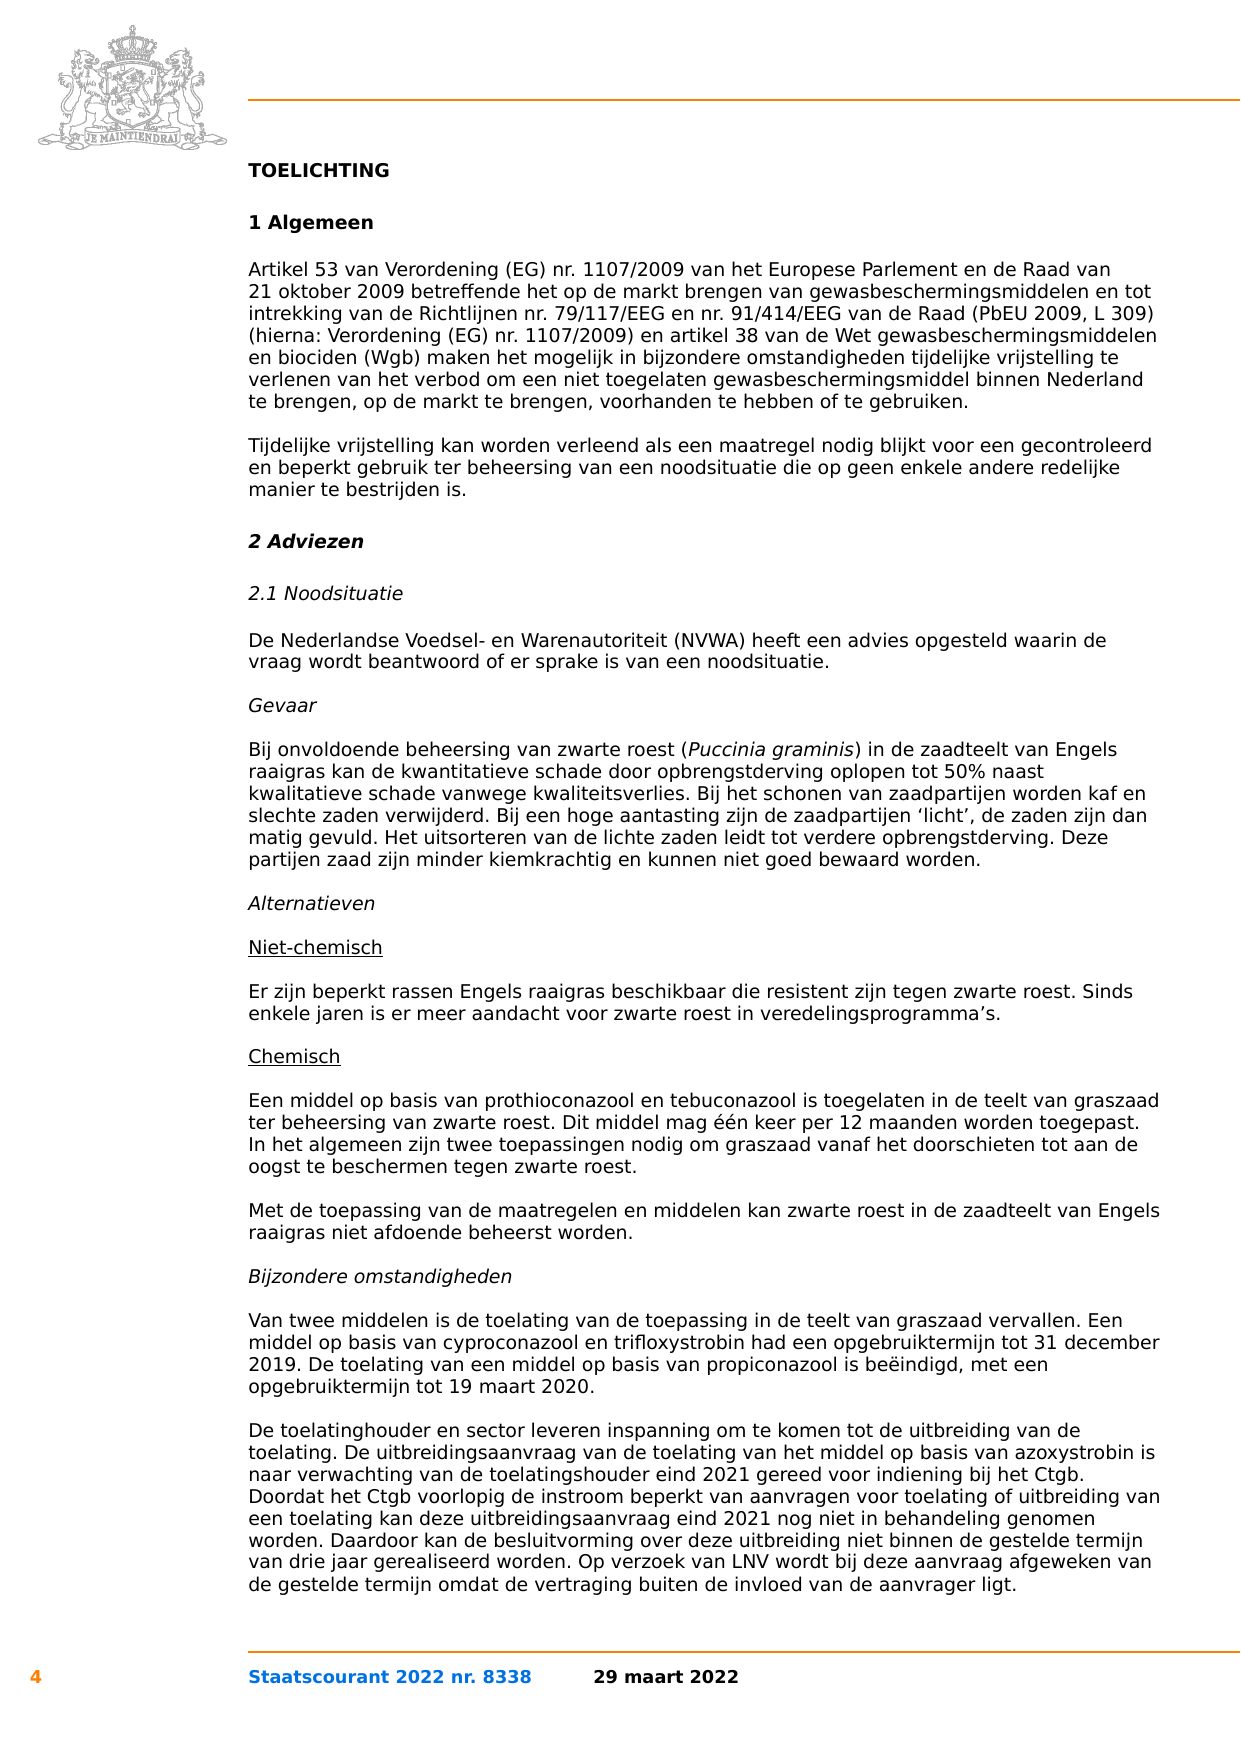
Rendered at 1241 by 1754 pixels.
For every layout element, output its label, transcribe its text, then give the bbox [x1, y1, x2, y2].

text Van twee middelen is de toelating van de toepassing in de teelt van graszaad vervallen. Een middel op basis van cyproconazool en trifloxystrobin had een opgebruiktermijn tot 31 december 2019. De toelating van een middel op basis van propiconazool is beëindigd, met een opgebruiktermijn tot 19 maart 2020. [248, 1310, 1163, 1398]
text Een middel op basis van prothioconazool en tebuconazool is toegelaten in de teelt van graszaad ter beheersing van zwarte roest. Dit middel mag één keer per 12 maanden worden toegepast. In het algemeen zijn twee toepassingen nodig om graszaad vanaf het doorschieten tot aan de oogst te beschermen tegen zwarte roest. [248, 1090, 1163, 1178]
text Met de toepassing van de maatregelen en middelen kan zwarte roest in de zaadteelt van Engels raaigras niet afdoende beheerst worden. [248, 1200, 1163, 1244]
text Tijdelijke vrijstelling kan worden verleend als een maatregel nodig blijkt voor een gecontroleerd en beperkt gebruik ter beheersing van een noodsituatie die op geen enkele andere redelijke manier te bestrijden is. [248, 434, 1163, 501]
subtitle 1 Algemeen [248, 212, 1163, 234]
text Er zijn beperkt rassen Engels raaigras beschikbaar die resistent zijn tegen zwarte roest. Sinds enkele jaren is er meer aandacht voor zwarte roest in veredelingsprogramma’s. [248, 981, 1163, 1024]
subtitle 2 Adviezen [248, 531, 1163, 552]
text Artikel 53 van Verordening (EG) nr. 1107/2009 van het Europese Parlement en de Raad van 21 oktober 2009 betreffende het op de markt brengen van gewasbeschermingsmiddelen en tot intrekking van de Richtlijnen nr. 79/117/EEG en nr. 91/414/EEG van de Raad (PbEU 2009, L 309) (hierna: Verordening (EG) nr. 1107/2009) en artikel 38 van de Wet gewasbeschermingsmiddelen en biociden (Wgb) maken het mogelijk in bijzondere omstandigheden tijdelijke vrijstelling te verlenen van het verbod om een niet toegelaten gewasbeschermingsmiddel binnen Nederland te brengen, op de markt te brengen, voorhanden te hebben of te gebruiken. [248, 259, 1163, 413]
text De Nederlandse Voedsel- en Warenautoriteit (NVWA) heeft een advies opgesteld waarin de vraag wordt beantwoord of er sprake is van een noodsituatie. [248, 629, 1163, 673]
subtitle Chemisch [248, 1046, 1163, 1068]
subtitle TOELICHTING [248, 160, 1163, 182]
subtitle Niet-chemisch [248, 937, 1163, 959]
subtitle 2.1 Noodsituatie [248, 582, 1163, 604]
text De toelatinghouder en sector leveren inspanning om te komen tot de uitbreiding van de toelating. De uitbreidingsaanvraag van de toelating van het middel op basis van azoxystrobin is naar verwachting van de toelatingshouder eind 2021 gereed voor indiening bij het Ctgb. Doordat het Ctgb voorlopig de instroom beperkt van aanvragen voor toelating of uitbreiding van een toelating kan deze uitbreidingsaanvraag eind 2021 nog niet in behandeling genomen worden. Daardoor kan de besluitvorming over deze uitbreiding niet binnen de gestelde termijn van drie jaar gerealiseerd worden. Op verzoek van LNV wordt bij deze aanvraag afgeweken van de gestelde termijn omdat de vertraging buiten de invloed van de aanvrager ligt. [248, 1419, 1163, 1595]
subtitle Gevaar [248, 695, 1163, 717]
picture [38, 25, 227, 150]
subtitle Alternatieven [248, 893, 1163, 915]
text Bij onvoldoende beheersing van zwarte roest (Puccinia graminis) in de zaadteelt van Engels raaigras kan de kwantitatieve schade door opbrengstderving oplopen tot 50% naast kwalitatieve schade vanwege kwaliteitsverlies. Bij het schonen van zaadpartijen worden kaf en slechte zaden verwijderd. Bij een hoge aantasting zijn de zaadpartijen ‘licht’, de zaden zijn dan matig gevuld. Het uitsorteren van de lichte zaden leidt tot verdere opbrengstderving. Deze partijen zaad zijn minder kiemkrachtig en kunnen niet goed bewaard worden. [248, 739, 1163, 871]
subtitle Bijzondere omstandigheden [248, 1266, 1163, 1288]
